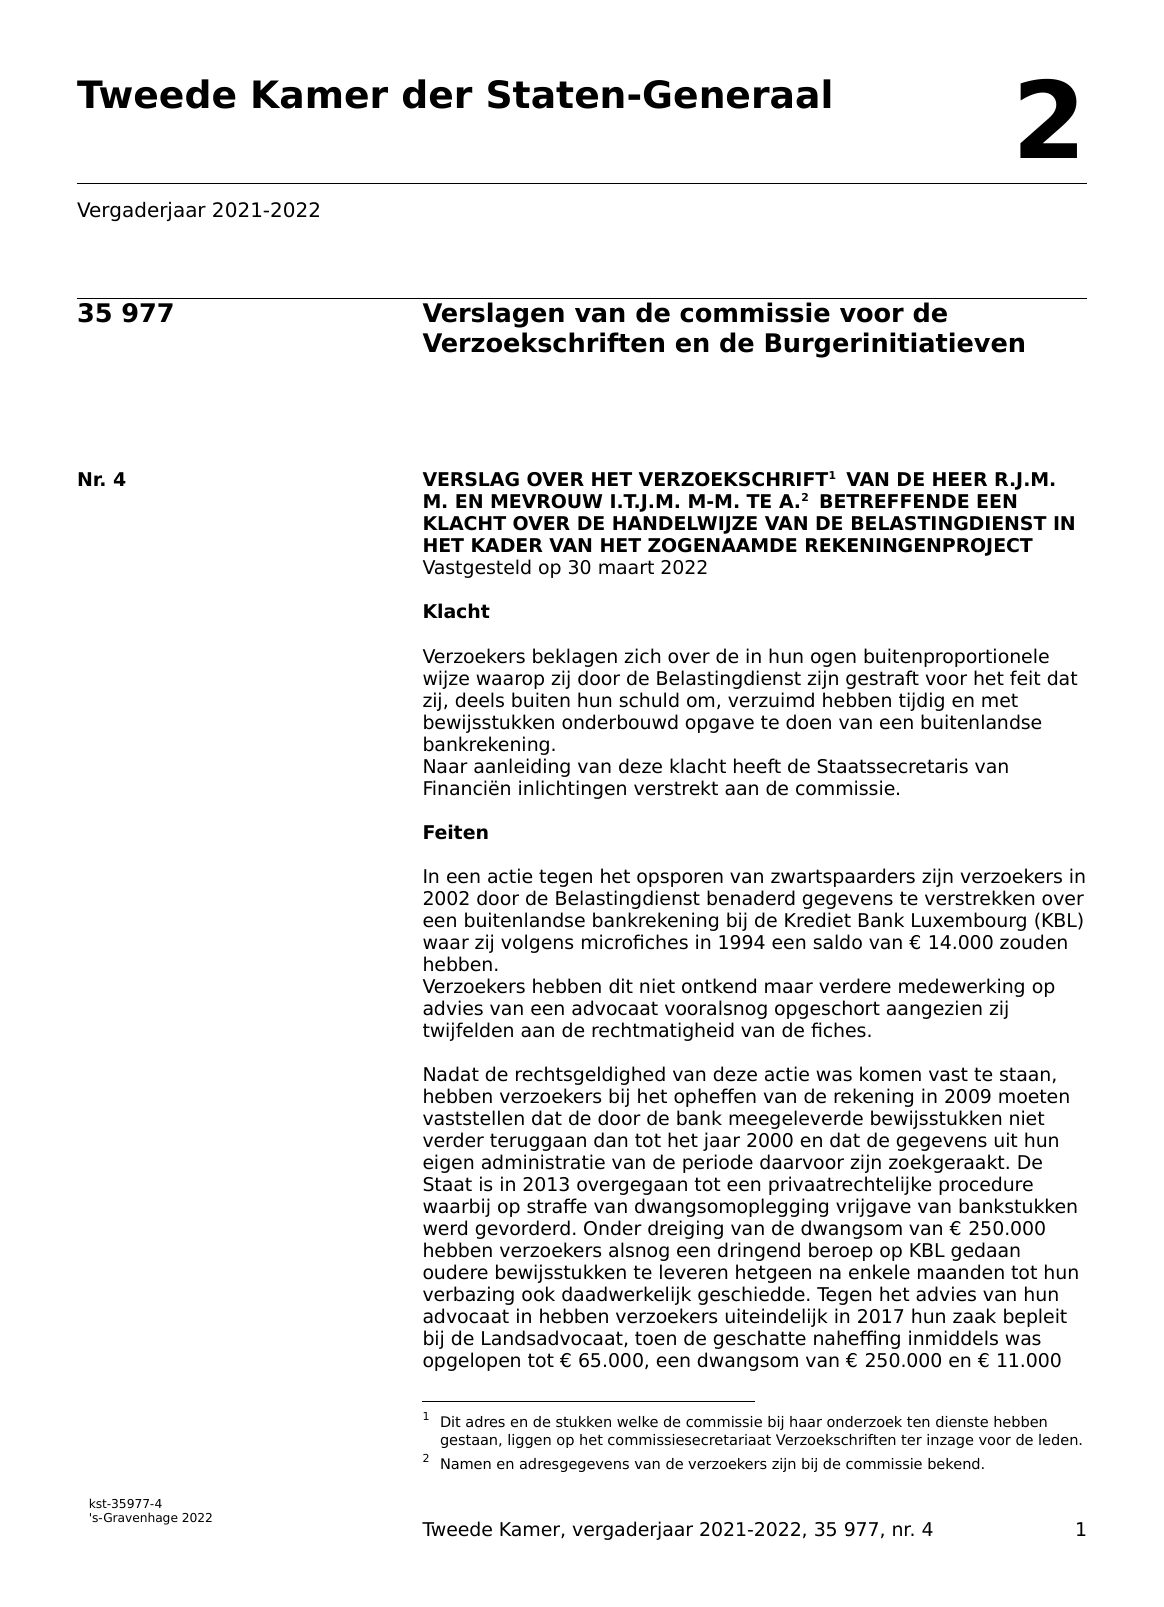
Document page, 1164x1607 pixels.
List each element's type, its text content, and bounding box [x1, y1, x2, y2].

table_header 2 [886, 59, 1087, 183]
text Naar aanleiding van deze klacht heeft de Staatssecretaris van Financiën inlichtingen verstrekt aan de commissie. [422, 756, 1087, 799]
text Verzoekers hebben dit niet ontkend maar verdere medewerking op advies van een advocaat vooralsnog opgeschort aangezien zij twijfelden aan de rechtmatigheid van de fiches. [422, 976, 1087, 1042]
text In een actie tegen het opsporen van zwartspaarders zijn verzoekers in 2002 door de Belastingdienst benaderd gegevens te verstrekken over een buitenlandse bankrekening bij de Krediet Bank Luxembourg (KBL) waar zij volgens microfiches in 1994 een saldo van € 14.000 zouden hebben. [422, 866, 1087, 976]
text 's-Gravenhage 2022 [88, 1511, 323, 1525]
text Dit adres en de stukken welke de commissie bij haar onderzoek ten dienste hebben gestaan, liggen op het commissiesecretariaat Verzoekschriften ter inzage voor de leden. [422, 1410, 1087, 1449]
subtitle Nr. 4 VERSLAG OVER HET VERZOEKSCHRIFT VAN DE HEER R.J.M. M. EN MEVROUW I.T.J.M. M-M. TE A. BETREFFENDE EEN KLACHT OVER DE HANDELWIJZE VAN DE BELASTINGDIENST IN HET KADER VAN HET ZOGENAAMDE REKENINGENPROJECT [77, 469, 1087, 557]
subtitle 35 977 Verslagen van de commissie voor de Verzoekschriften en de Burgerinitiatieven [77, 299, 1087, 358]
table_cell Vergaderjaar 2021-2022 [77, 184, 1087, 298]
text Verzoekers beklagen zich over de in hun ogen buitenproportionele wijze waarop zij door de Belastingdienst zijn gestraft voor het feit dat zij, deels buiten hun schuld om, verzuimd hebben tijdig en met bewijsstukken onderbouwd opgave te doen van een buitenlandse bankrekening. [422, 646, 1087, 756]
text Namen en adresgegevens van de verzoekers zijn bij de commissie bekend. [422, 1452, 1087, 1474]
text Vastgesteld op 30 maart 2022 [422, 557, 1087, 579]
table_header Tweede Kamer der Staten-Generaal [77, 59, 886, 183]
text Nadat de rechtsgeldighed van deze actie was komen vast te staan, hebben verzoekers bij het opheffen van de rekening in 2009 moeten vaststellen dat de door de bank meegeleverde bewijsstukken niet verder teruggaan dan tot het jaar 2000 en dat de gegevens uit hun eigen administratie van de periode daarvoor zijn zoekgeraakt. De Staat is in 2013 overgegaan tot een privaatrechtelijke procedure waarbij op straffe van dwangsomoplegging vrijgave van bankstukken werd gevorderd. Onder dreiging van de dwangsom van € 250.000 hebben verzoekers alsnog een dringend beroep op KBL gedaan oudere bewijsstukken te leveren hetgeen na enkele maanden tot hun verbazing ook daadwerkelijk geschiedde. Tegen het advies van hun advocaat in hebben verzoekers uiteindelijk in 2017 hun zaak bepleit bij de Landsadvocaat, toen de geschatte naheffing inmiddels was opgelopen tot € 65.000, een dwangsom van € 250.000 en € 11.000 [422, 1064, 1087, 1372]
subtitle Klacht [422, 601, 1087, 623]
text kst-35977-4 [88, 1497, 323, 1511]
subtitle Feiten [422, 822, 1087, 844]
